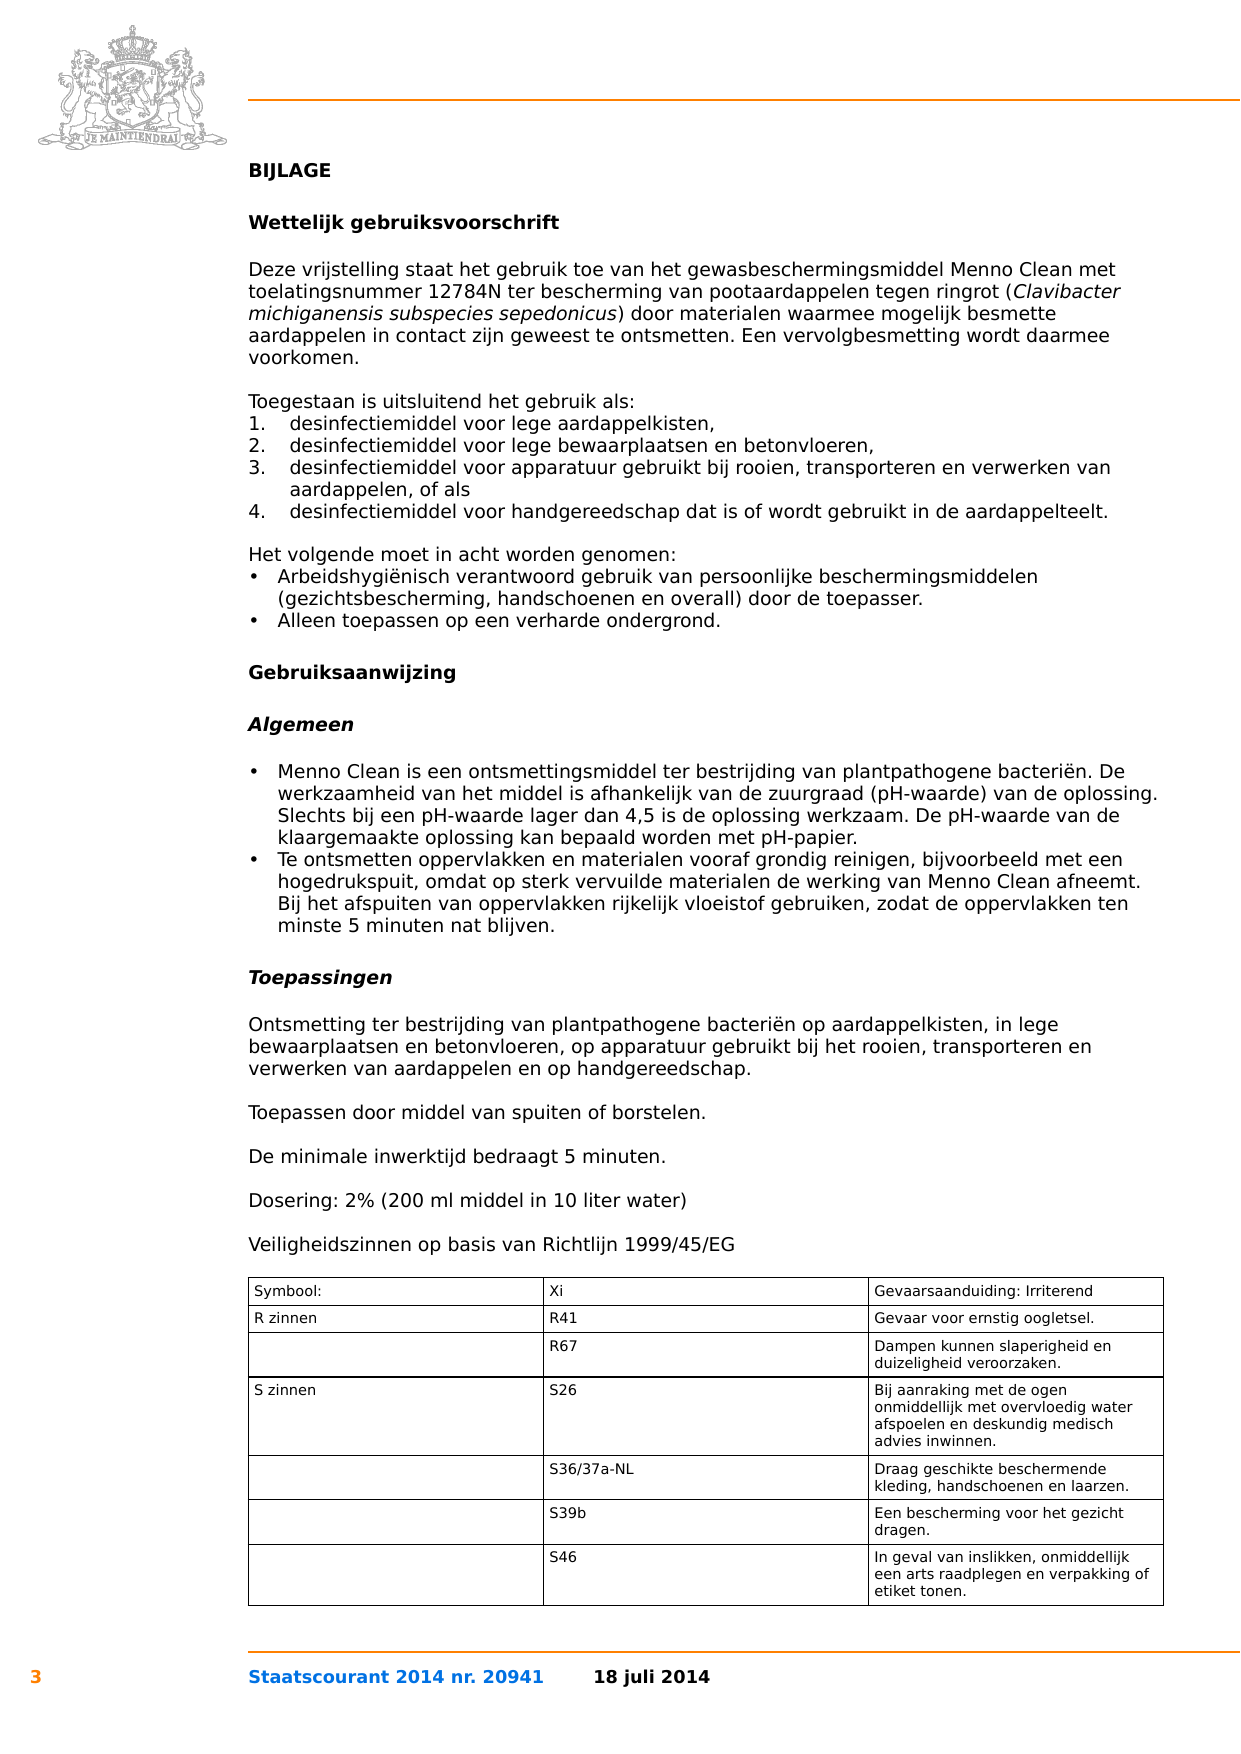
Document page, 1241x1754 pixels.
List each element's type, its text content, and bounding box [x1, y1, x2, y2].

text 2. desinfectiemiddel voor lege bewaarplaatsen en betonvloeren, [248, 434, 1163, 457]
table_cell R67 [544, 1333, 868, 1376]
text Deze vrijstelling staat het gebruik toe van het gewasbeschermingsmiddel Menno Clean met toelatingsnummer 12784N ter bescherming van pootaardappelen tegen ringrot (Clavibacter michiganensis subspecies sepedonicus) door materialen waarmee mogelijk besmette aardappelen in contact zijn geweest te ontsmetten. Een vervolgbesmetting wordt daarmee voorkomen. [248, 259, 1163, 369]
text Veiligheidszinnen op basis van Richtlijn 1999/45/EG [248, 1233, 1163, 1255]
text Toegestaan is uitsluitend het gebruik als: [248, 391, 1163, 413]
table_cell R41 [544, 1306, 868, 1332]
subtitle Toepassingen [248, 967, 1163, 989]
text • Alleen toepassen op een verharde ondergrond. [248, 610, 1163, 632]
text De minimale inwerktijd bedraagt 5 minuten. [248, 1146, 1163, 1168]
text 1. desinfectiemiddel voor lege aardappelkisten, [248, 413, 1163, 434]
table_cell S36/37a-NL [544, 1456, 868, 1499]
text Ontsmetting ter bestrijding van plantpathogene bacteriën op aardappelkisten, in lege bewaarplaatsen en betonvloeren, op apparatuur gebruikt bij het rooien, transporteren en verwerken van aardappelen en op handgereedschap. [248, 1014, 1163, 1080]
subtitle BIJLAGE [248, 160, 1163, 182]
table_header Gevaarsaanduiding: Irriterend [869, 1278, 1163, 1305]
table_cell Dampen kunnen slaperigheid en duizeligheid veroorzaken. [869, 1333, 1163, 1376]
table_cell In geval van inslikken, onmiddellijk een arts raadplegen en verpakking of etiket tonen. [869, 1545, 1163, 1605]
text • Arbeidshygiënisch verantwoord gebruik van persoonlijke beschermingsmiddelen (gezichtsbescherming, handschoenen en overall) door de toepasser. [248, 566, 1163, 610]
table_cell S39b [544, 1500, 868, 1543]
text • Te ontsmetten oppervlakken en materialen vooraf grondig reinigen, bijvoorbeeld met een hogedrukspuit, omdat op sterk vervuilde materialen de werking van Menno Clean afneemt. Bij het afspuiten van oppervlakken rijkelijk vloeistof gebruiken, zodat de oppervlakken ten minste 5 minuten nat blijven. [248, 849, 1163, 937]
picture [38, 25, 227, 150]
text 4. desinfectiemiddel voor handgereedschap dat is of wordt gebruikt in de aardappelteelt. [248, 501, 1163, 522]
text Het volgende moet in acht worden genomen: [248, 544, 1163, 566]
table_header Xi [544, 1278, 868, 1305]
table_cell S26 [544, 1378, 868, 1455]
table_header Symbool: [249, 1278, 543, 1305]
text • Menno Clean is een ontsmettingsmiddel ter bestrijding van plantpathogene bacteriën. De werkzaamheid van het middel is afhankelijk van de zuurgraad (pH-waarde) van de oplossing. Slechts bij een pH-waarde lager dan 4,5 is de oplossing werkzaam. De pH-waarde van de klaargemaakte oplossing kan bepaald worden met pH-papier. [248, 761, 1163, 849]
table_cell S zinnen [249, 1378, 543, 1455]
table_cell Gevaar voor ernstig oogletsel. [869, 1306, 1163, 1332]
text Toepassen door middel van spuiten of borstelen. [248, 1102, 1163, 1124]
subtitle Wettelijk gebruiksvoorschrift [248, 212, 1163, 234]
table_cell S46 [544, 1545, 868, 1605]
subtitle Algemeen [248, 714, 1163, 736]
subtitle Gebruiksaanwijzing [248, 662, 1163, 684]
text Dosering: 2% (200 ml middel in 10 liter water) [248, 1189, 1163, 1212]
table_cell R zinnen [249, 1306, 543, 1332]
table_cell Bij aanraking met de ogen onmiddellijk met overvloedig water afspoelen en deskundig medisch advies inwinnen. [869, 1378, 1163, 1455]
table_cell Een bescherming voor het gezicht dragen. [869, 1500, 1163, 1543]
table_cell [249, 1456, 543, 1499]
table_cell Draag geschikte beschermende kleding, handschoenen en laarzen. [869, 1456, 1163, 1499]
text 3. desinfectiemiddel voor apparatuur gebruikt bij rooien, transporteren en verwerken van aardappelen, of als [248, 457, 1163, 501]
table_cell [249, 1500, 543, 1543]
table_cell [249, 1333, 543, 1376]
table_cell [249, 1545, 543, 1605]
